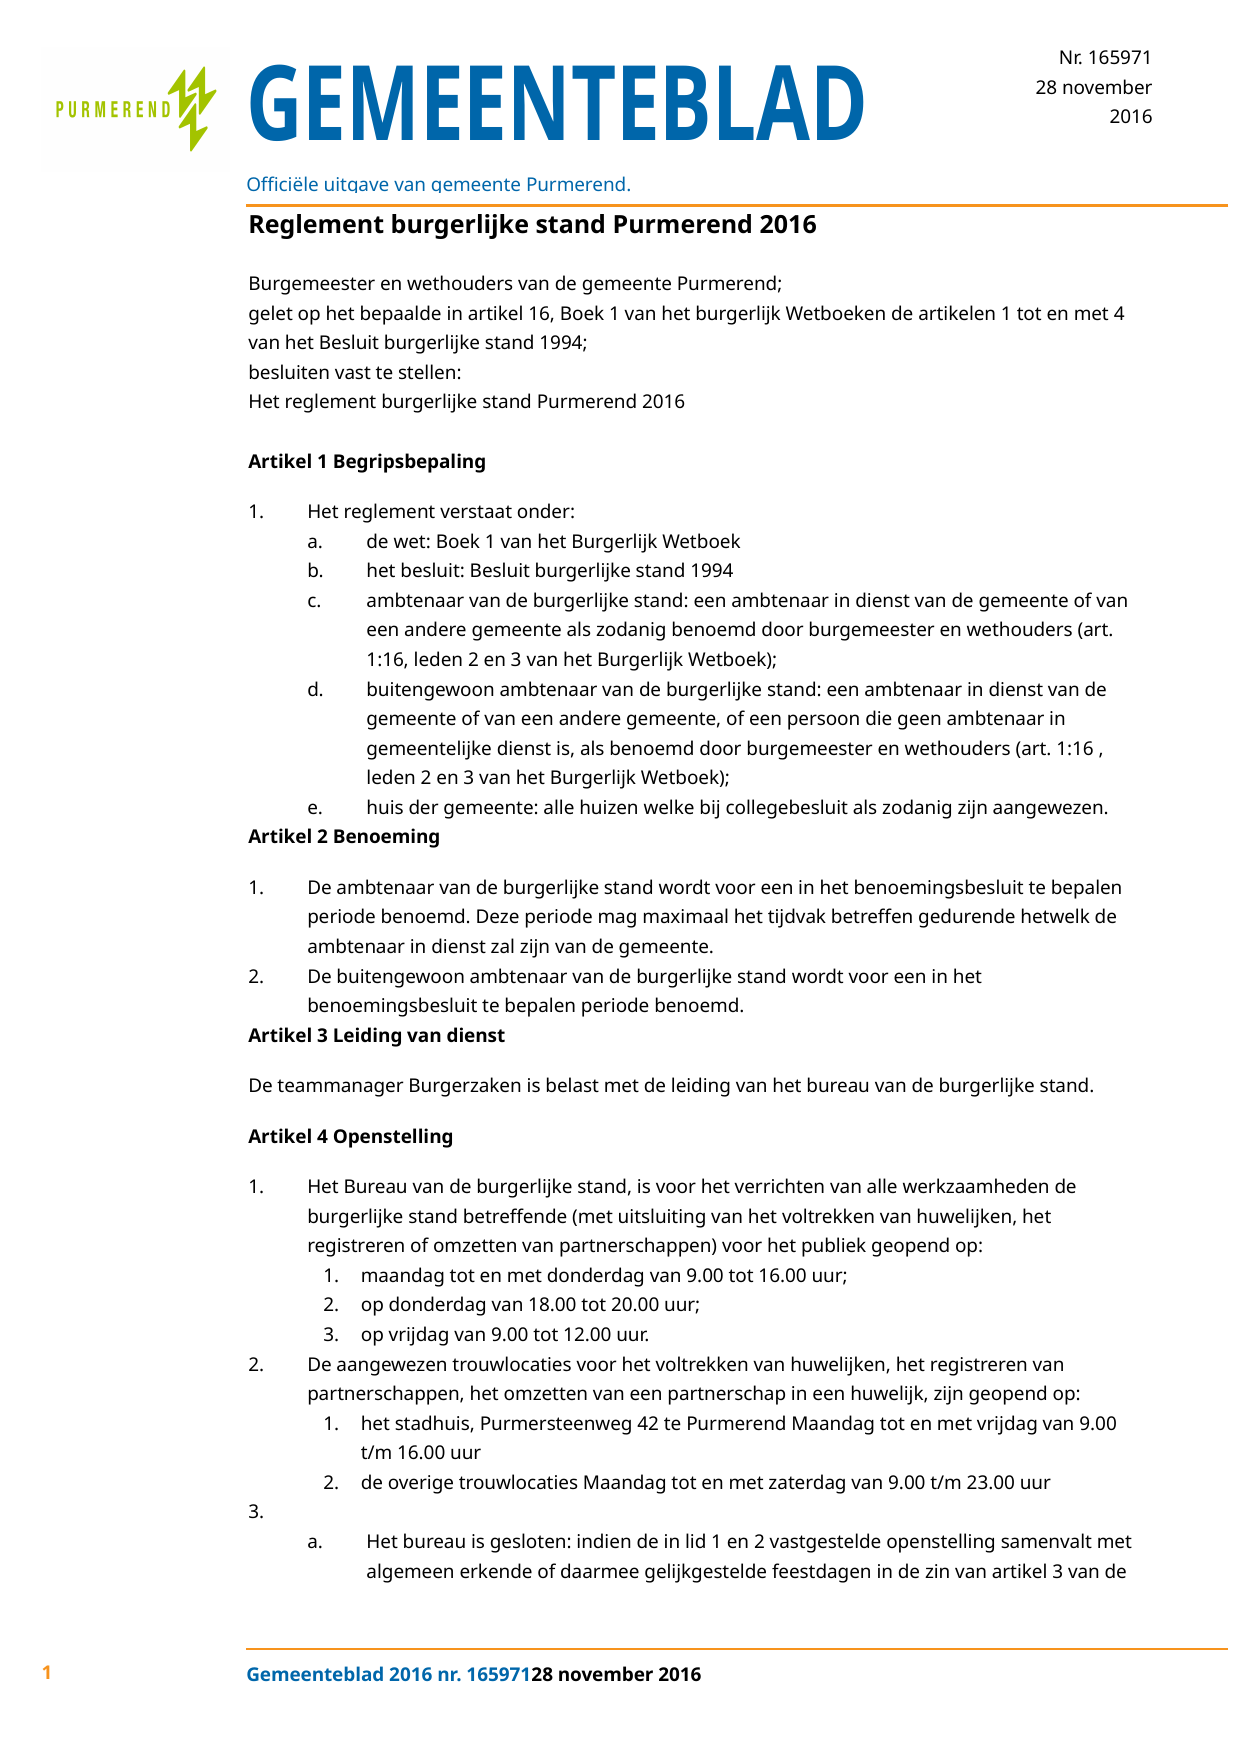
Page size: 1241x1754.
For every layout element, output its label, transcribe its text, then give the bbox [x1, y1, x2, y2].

list het besluit: Besluit burgerlijke stand 1994 [307, 557, 1152, 583]
text besluiten vast te stellen: [248, 359, 1152, 385]
list het stadhuis, Purmersteenweg 42 te Purmerend Maandag tot en met vrijdag van 9.00 t/m 16.00 uur [323, 1410, 1152, 1465]
picture [41, 47, 231, 172]
text Artikel 2 Benoeming [248, 824, 1152, 849]
text Burgemeester en wethouders van de gemeente Purmerend; [248, 270, 1152, 296]
text Het reglement burgerlijke stand Purmerend 2016 [248, 389, 1152, 414]
text Reglement burgerlijke stand Purmerend 2016 [248, 207, 1152, 241]
list Het bureau is gesloten: indien de in lid 1 en 2 vastgestelde openstelling samenvalt met algemeen erkende of daarmee gelijkgestelde feestdagen in de zin van artikel 3 van de [307, 1528, 1152, 1583]
list De buitengewoon ambtenaar van de burgerlijke stand wordt voor een in het benoemingsbesluit te bepalen periode benoemd. [248, 963, 1152, 1018]
list Het reglement verstaat onder: [248, 498, 1152, 524]
list De aangewezen trouwlocaties voor het voltrekken van huwelijken, het registreren van partnerschappen, het omzetten van een partnerschap in een huwelijk, zijn geopend op: [248, 1351, 1152, 1406]
text De teammanager Burgerzaken is belast met de leiding van het bureau van de burgerlijke stand. [248, 1072, 1152, 1098]
list buitengewoon ambtenaar van de burgerlijke stand: een ambtenaar in dienst van de gemeente of van een andere gemeente, of een persoon die geen ambtenaar in gemeentelijke dienst is, als benoemd door burgemeester en wethouders (art. 1:16 , leden 2 en 3 van het Burgerlijk Wetboek); [307, 676, 1152, 790]
text gelet op het bepaalde in artikel 16, Boek 1 van het burgerlijk Wetboeken de artikelen 1 tot en met 4 van het Besluit burgerlijke stand 1994; [248, 300, 1152, 355]
list op vrijdag van 9.00 tot 12.00 uur. [323, 1321, 1152, 1347]
text Artikel 1 Begripsbepaling [248, 448, 1152, 473]
list De ambtenaar van de burgerlijke stand wordt voor een in het benoemingsbesluit te bepalen periode benoemd. Deze periode mag maximaal het tijdvak betreffen gedurende hetwelk de ambtenaar in dienst zal zijn van de gemeente. [248, 874, 1152, 959]
list ambtenaar van de burgerlijke stand: een ambtenaar in dienst van de gemeente of van een andere gemeente als zodanig benoemd door burgemeester en wethouders (art. 1:16, leden 2 en 3 van het Burgerlijk Wetboek); [307, 587, 1152, 672]
list de wet: Boek 1 van het Burgerlijk Wetboek [307, 528, 1152, 553]
text Artikel 4 Openstelling [248, 1123, 1152, 1148]
list op donderdag van 18.00 tot 20.00 uur; [323, 1292, 1152, 1317]
list maandag tot en met donderdag van 9.00 tot 16.00 uur; [323, 1262, 1152, 1288]
text Artikel 3 Leiding van dienst [248, 1022, 1152, 1048]
list huis der gemeente: alle huizen welke bij collegebesluit als zodanig zijn aangewezen. [307, 794, 1152, 820]
list Het Bureau van de burgerlijke stand, is voor het verrichten van alle werkzaamheden de burgerlijke stand betreffende (met uitsluiting van het voltrekken van huwelijken, het registreren of omzetten van partnerschappen) voor het publiek geopend op: [248, 1173, 1152, 1258]
list de overige trouwlocaties Maandag tot en met zaterdag van 9.00 t/m 23.00 uur [323, 1469, 1152, 1495]
